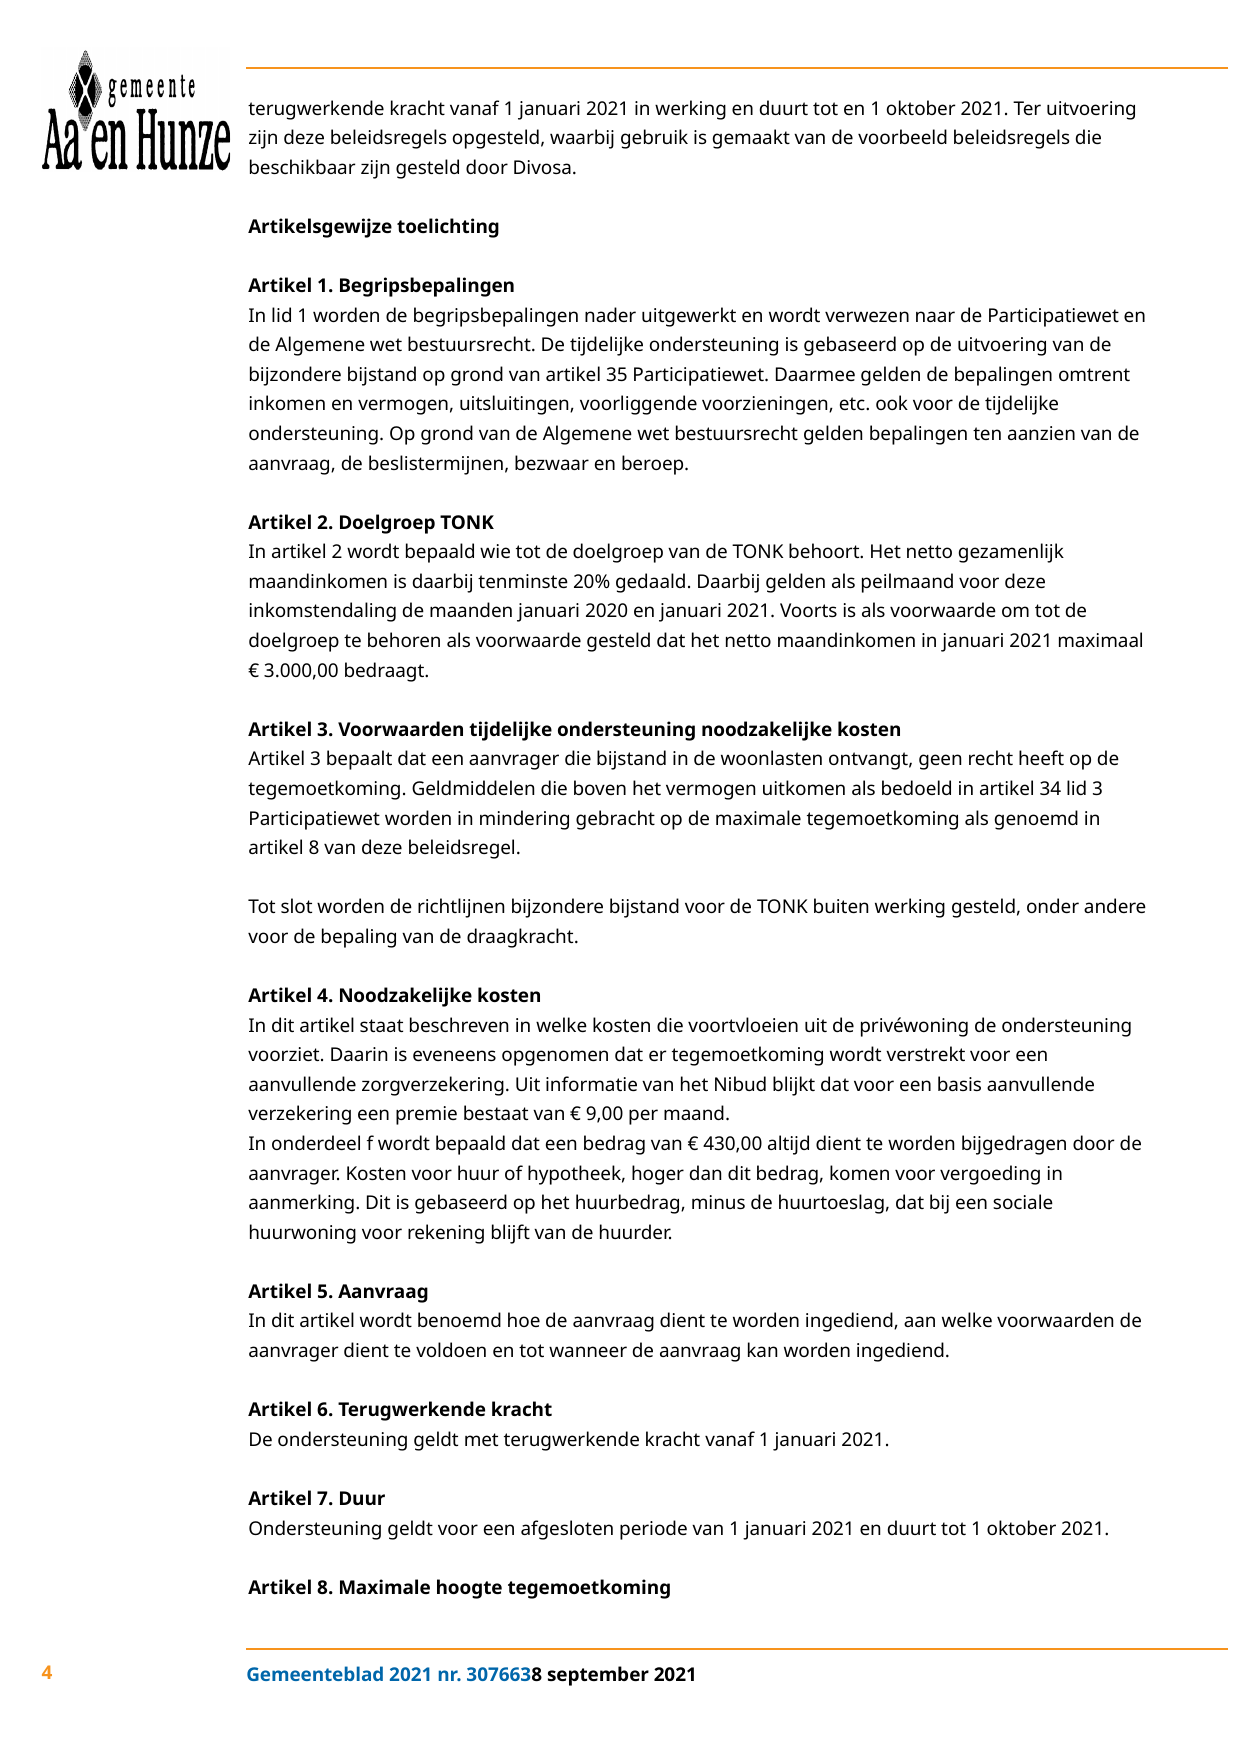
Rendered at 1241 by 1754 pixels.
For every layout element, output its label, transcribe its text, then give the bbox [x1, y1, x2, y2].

text De ondersteuning geldt met terugwerkende kracht vanaf 1 januari 2021. [248, 1426, 1152, 1452]
text In onderdeel f wordt bepaald dat een bedrag van € 430,00 altijd dient te worden bijgedragen door de aanvrager. Kosten voor huur of hypotheek, hoger dan dit bedrag, komen voor vergoeding in aanmerking. Dit is gebaseerd op het huurbedrag, minus de huurtoeslag, dat bij een sociale huurwoning voor rekening blijft van de huurder. [248, 1130, 1152, 1245]
text Artikel 1. Begripsbepalingen [248, 272, 1152, 298]
text Artikel 3. Voorwaarden tijdelijke ondersteuning noodzakelijke kosten [248, 716, 1152, 742]
text Artikel 8. Maximale hoogte tegemoetkoming [248, 1574, 1152, 1600]
text Artikel 6. Terugwerkende kracht [248, 1396, 1152, 1422]
text In artikel 2 wordt bepaald wie tot de doelgroep van de TONK behoort. Het netto gezamenlijk maandinkomen is daarbij tenminste 20% gedaald. Daarbij gelden als peilmaand voor deze inkomstendaling de maanden januari 2020 en januari 2021. Voorts is als voorwaarde om tot de doelgroep te behoren als voorwaarde gesteld dat het netto maandinkomen in januari 2021 maximaal € 3.000,00 bedraagt. [248, 538, 1152, 683]
text Artikelsgewijze toelichting [248, 213, 1152, 239]
text In dit artikel staat beschreven in welke kosten die voortvloeien uit de privéwoning de ondersteuning voorziet. Daarin is eveneens opgenomen dat er tegemoetkoming wordt verstrekt voor een aanvullende zorgverzekering. Uit informatie van het Nibud blijkt dat voor een basis aanvullende verzekering een premie bestaat van € 9,00 per maand. [248, 1012, 1152, 1126]
text Artikel 3 bepaalt dat een aanvrager die bijstand in de woonlasten ontvangt, geen recht heeft op de tegemoetkoming. Geldmiddelen die boven het vermogen uitkomen als bedoeld in artikel 34 lid 3 Participatiewet worden in mindering gebracht op de maximale tegemoetkoming als genoemd in artikel 8 van deze beleidsregel. [248, 746, 1152, 860]
text terugwerkende kracht vanaf 1 januari 2021 in werking en duurt tot en 1 oktober 2021. Ter uitvoering zijn deze beleidsregels opgesteld, waarbij gebruik is gemaakt van de voorbeeld beleidsregels die beschikbaar zijn gesteld door Divosa. [248, 95, 1152, 180]
text Artikel 5. Aanvraag [248, 1278, 1152, 1304]
text Artikel 7. Duur [248, 1485, 1152, 1511]
text Artikel 2. Doelgroep TONK [248, 509, 1152, 535]
text In dit artikel wordt benoemd hoe de aanvraag dient te worden ingediend, aan welke voorwaarden de aanvrager dient te voldoen en tot wanneer de aanvraag kan worden ingediend. [248, 1308, 1152, 1363]
text Ondersteuning geldt voor een afgesloten periode van 1 januari 2021 en duurt tot 1 oktober 2021. [248, 1515, 1152, 1541]
picture [41, 47, 231, 172]
text In lid 1 worden de begripsbepalingen nader uitgewerkt en wordt verwezen naar de Participatiewet en de Algemene wet bestuursrecht. De tijdelijke ondersteuning is gebaseerd op de uitvoering van de bijzondere bijstand op grond van artikel 35 Participatiewet. Daarmee gelden de bepalingen omtrent inkomen en vermogen, uitsluitingen, voorliggende voorzieningen, etc. ook voor de tijdelijke ondersteuning. Op grond van de Algemene wet bestuursrecht gelden bepalingen ten aanzien van de aanvraag, de beslistermijnen, bezwaar en beroep. [248, 302, 1152, 476]
text Artikel 4. Noodzakelijke kosten [248, 982, 1152, 1008]
text Tot slot worden de richtlijnen bijzondere bijstand voor de TONK buiten werking gesteld, onder andere voor de bepaling van de draagkracht. [248, 893, 1152, 949]
